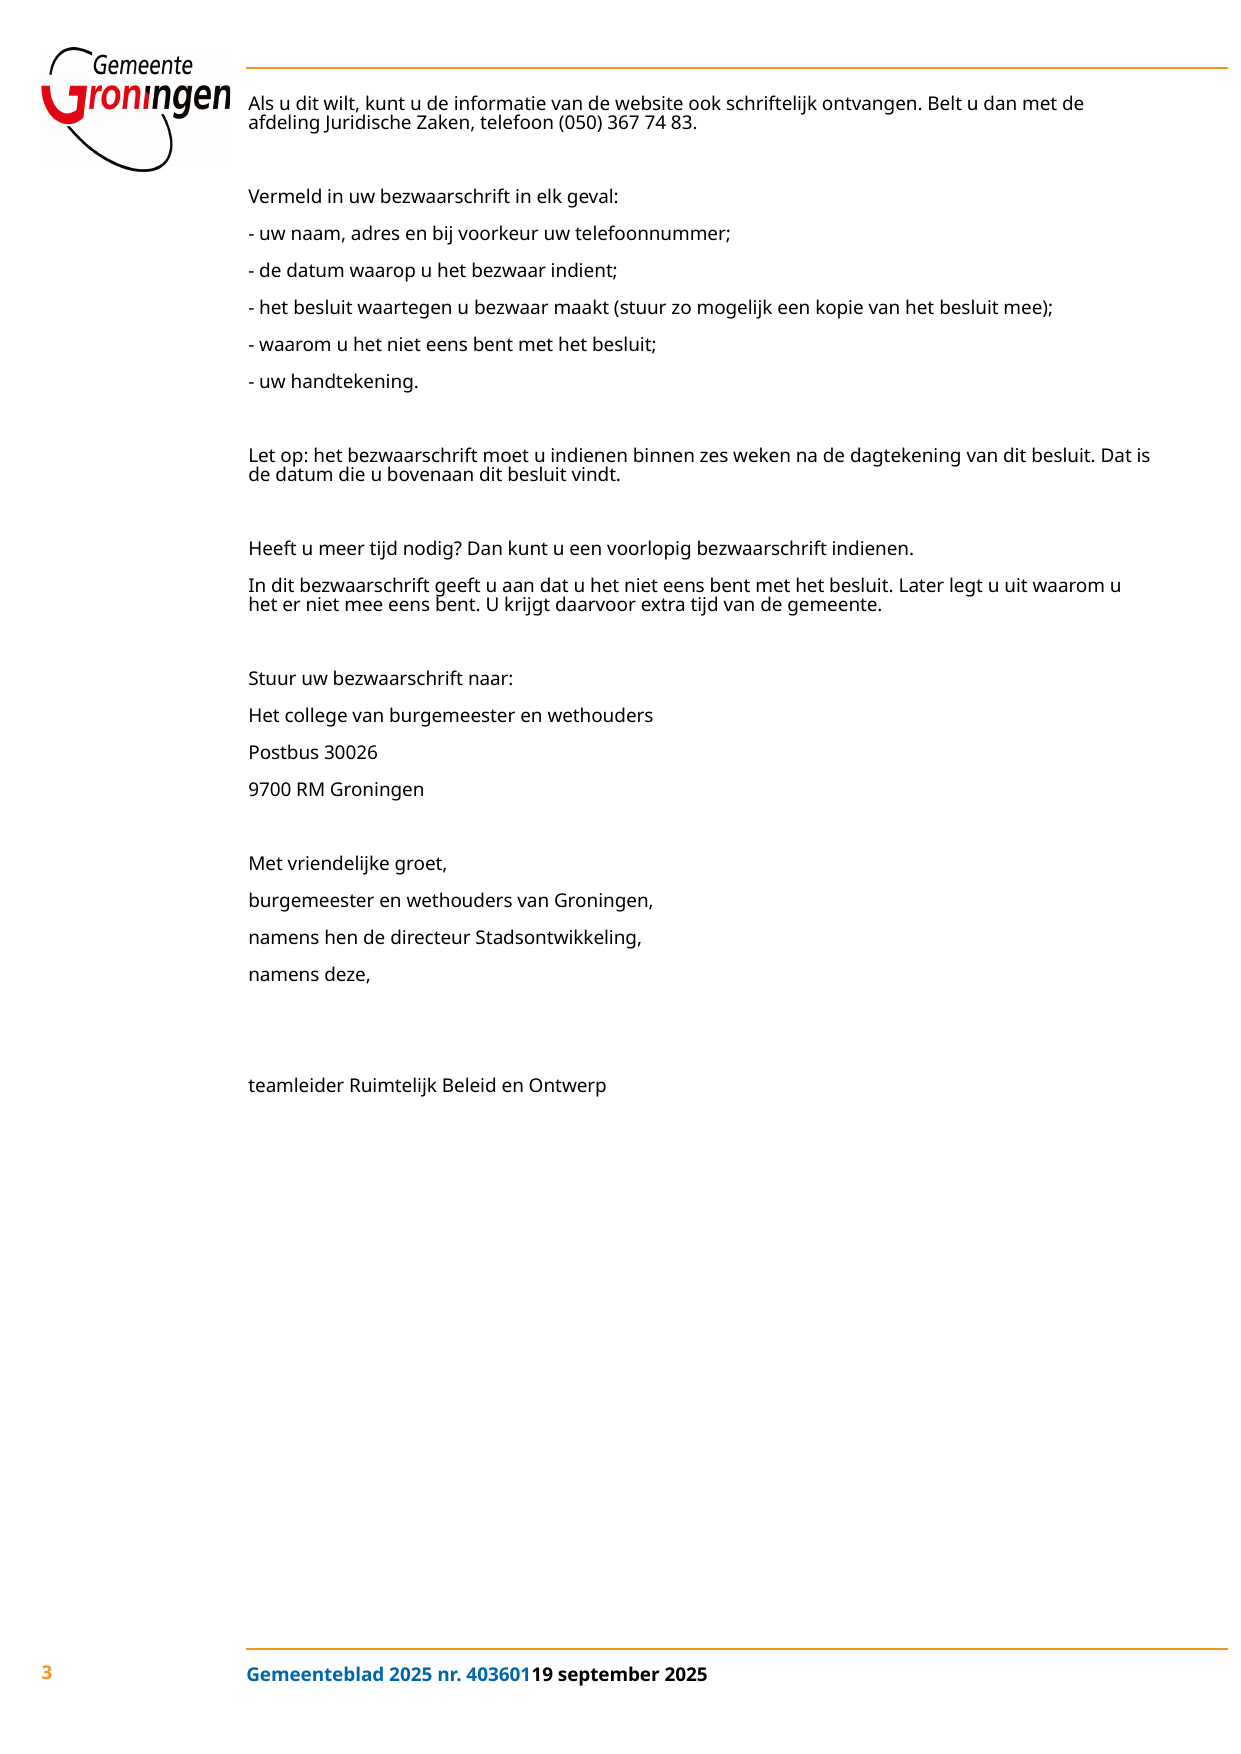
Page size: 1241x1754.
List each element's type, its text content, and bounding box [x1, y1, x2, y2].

text Vermeld in uw bezwaarschrift in elk geval: [248, 188, 1152, 207]
text burgemeester en wethouders van Groningen, [248, 892, 1152, 911]
text Let op: het bezwaarschrift moet u indienen binnen zes weken na de dagtekening van dit besluit. Dat is de datum die u bovenaan dit besluit vindt. [248, 447, 1152, 485]
text namens hen de directeur Stadsontwikkeling, [248, 929, 1152, 948]
text Postbus 30026 [248, 744, 1152, 763]
text Het college van burgemeester en wethouders [248, 707, 1152, 727]
text Met vriendelijke groet, [248, 855, 1152, 874]
text Heeft u meer tijd nodig? Dan kunt u een voorlopig bezwaarschrift indienen. [248, 540, 1152, 559]
text Als u dit wilt, kunt u de informatie van de website ook schriftelijk ontvangen. Belt u dan met de afdeling Juridische Zaken, telefoon (050) 367 74 83. [248, 95, 1152, 133]
text - het besluit waartegen u bezwaar maakt (stuur zo mogelijk een kopie van het besluit mee); [248, 299, 1152, 318]
text Stuur uw bezwaarschrift naar: [248, 670, 1152, 689]
picture [41, 47, 231, 172]
text In dit bezwaarschrift geeft u aan dat u het niet eens bent met het besluit. Later legt u uit waarom u het er niet mee eens bent. U krijgt daarvoor extra tijd van de gemeente. [248, 577, 1152, 616]
text teamleider Ruimtelijk Beleid en Ontwerp [248, 1077, 1152, 1096]
text 9700 RM Groningen [248, 781, 1152, 801]
text - de datum waarop u het bezwaar indient; [248, 262, 1152, 281]
text - waarom u het niet eens bent met het besluit; [248, 336, 1152, 355]
text namens deze, [248, 966, 1152, 985]
text - uw naam, adres en bij voorkeur uw telefoonnummer; [248, 225, 1152, 244]
text - uw handtekening. [248, 373, 1152, 392]
